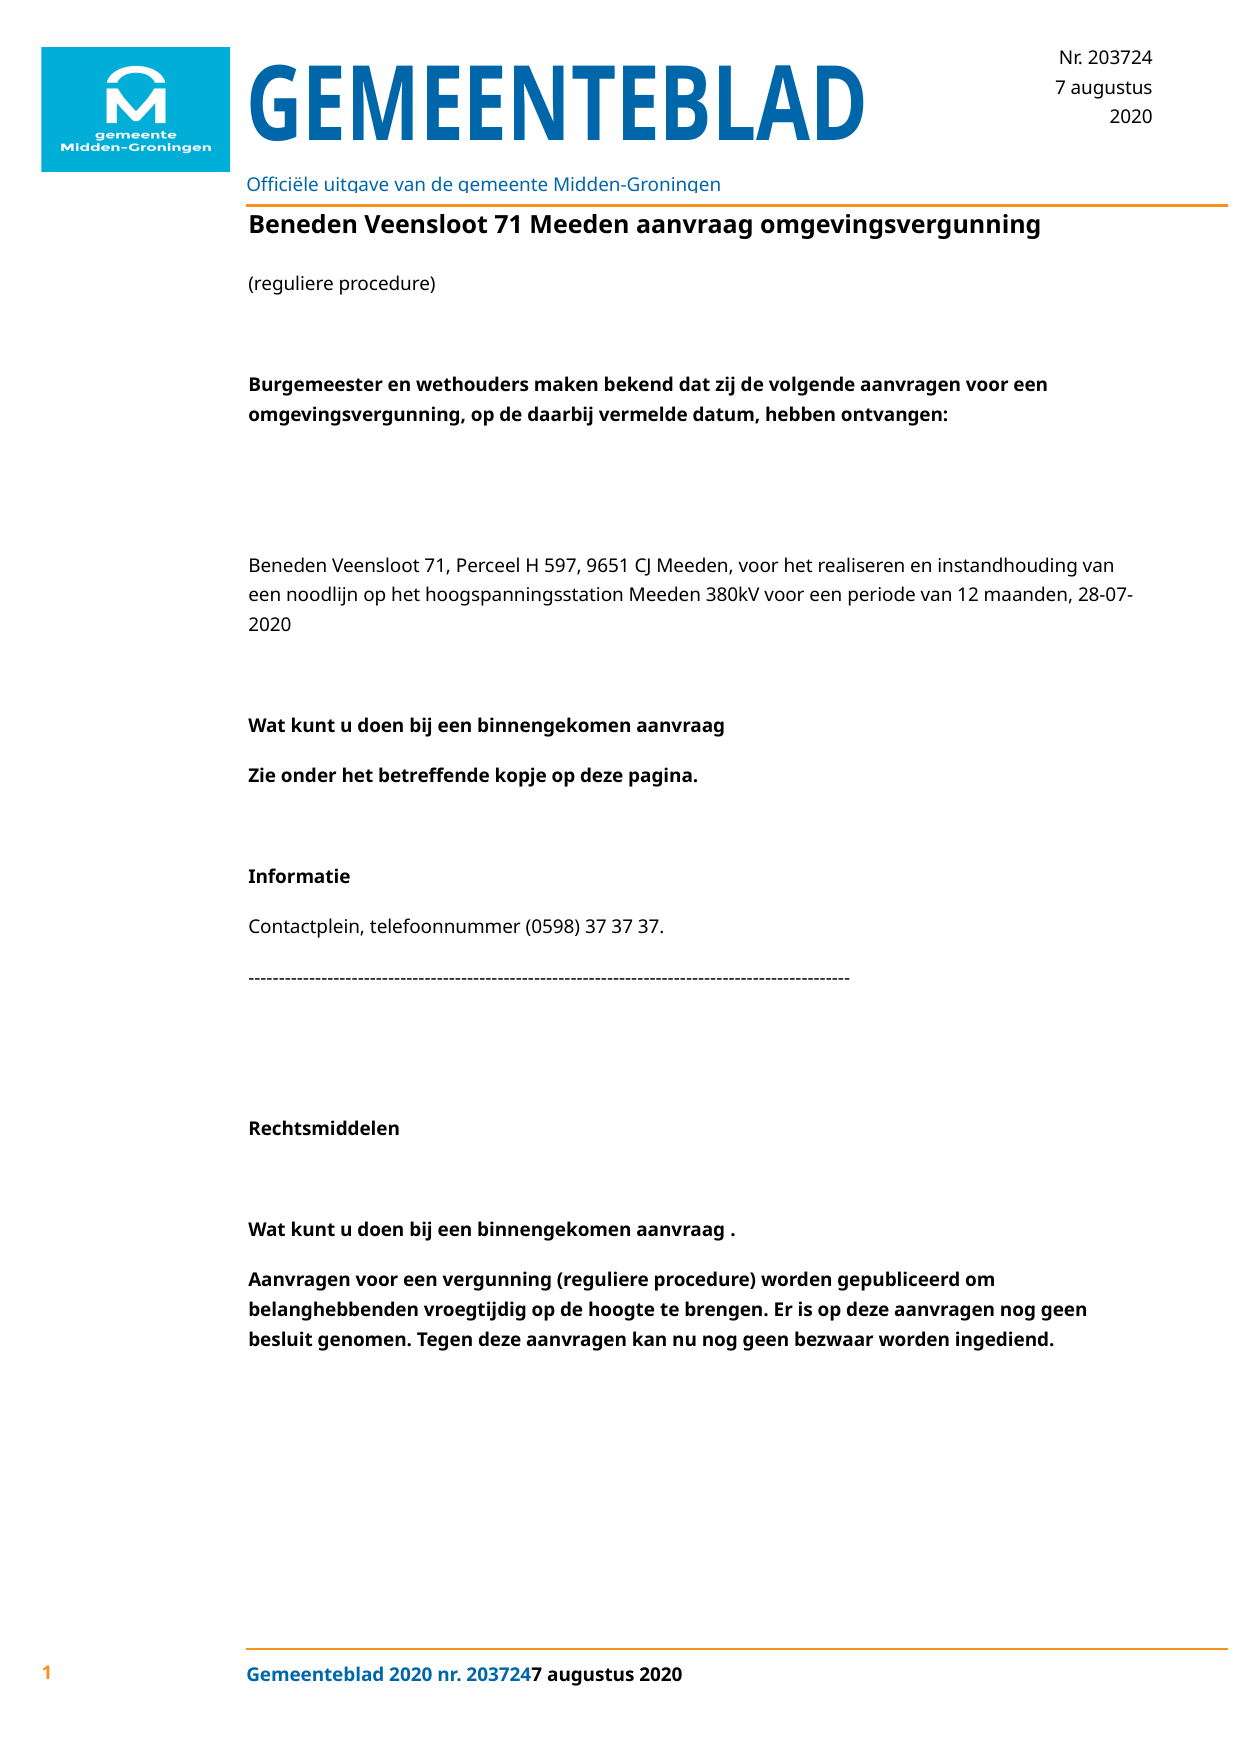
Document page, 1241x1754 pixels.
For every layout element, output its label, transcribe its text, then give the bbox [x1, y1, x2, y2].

picture [184, 146, 190, 153]
picture [108, 66, 164, 82]
text Aanvragen voor een vergunning (reguliere procedure) worden gepubliceerd om belanghebbenden vroegtijdig op de hoogte te brengen. Er is op deze aanvragen nog geen besluit genomen. Tegen deze aanvragen kan nu nog geen bezwaar worden ingediend. [248, 1267, 1152, 1351]
text Beneden Veensloot 71 Meeden aanvraag omgevingsvergunning [248, 207, 1152, 241]
text Informatie [248, 863, 1152, 889]
text Wat kunt u doen bij een binnengekomen aanvraag [248, 712, 1152, 738]
text Contactplein, telefoonnummer (0598) 37 37 37. [248, 914, 1152, 939]
text Wat kunt u doen bij een binnengekomen aanvraag . [248, 1216, 1152, 1242]
text Burgemeester en wethouders maken bekend dat zij de volgende aanvragen voor een omgevingsvergunning, op de daarbij vermelde datum, hebben ontvangen: [248, 371, 1152, 426]
picture [107, 89, 165, 122]
text Rechtsmiddelen [248, 1115, 1152, 1141]
text --------------------------------------------------------------------------------------------------- [248, 964, 1152, 990]
text (reguliere procedure) [248, 270, 1152, 296]
text Zie onder het betreffende kopje op deze pagina. [248, 762, 1152, 788]
text Beneden Veensloot 71, Perceel H 597, 9651 CJ Meeden, voor het realiseren en instandhouding van een noodlijn op het hoogspanningsstation Meeden 380kV voor een periode van 12 maanden, 28-07-2020 [248, 552, 1152, 637]
